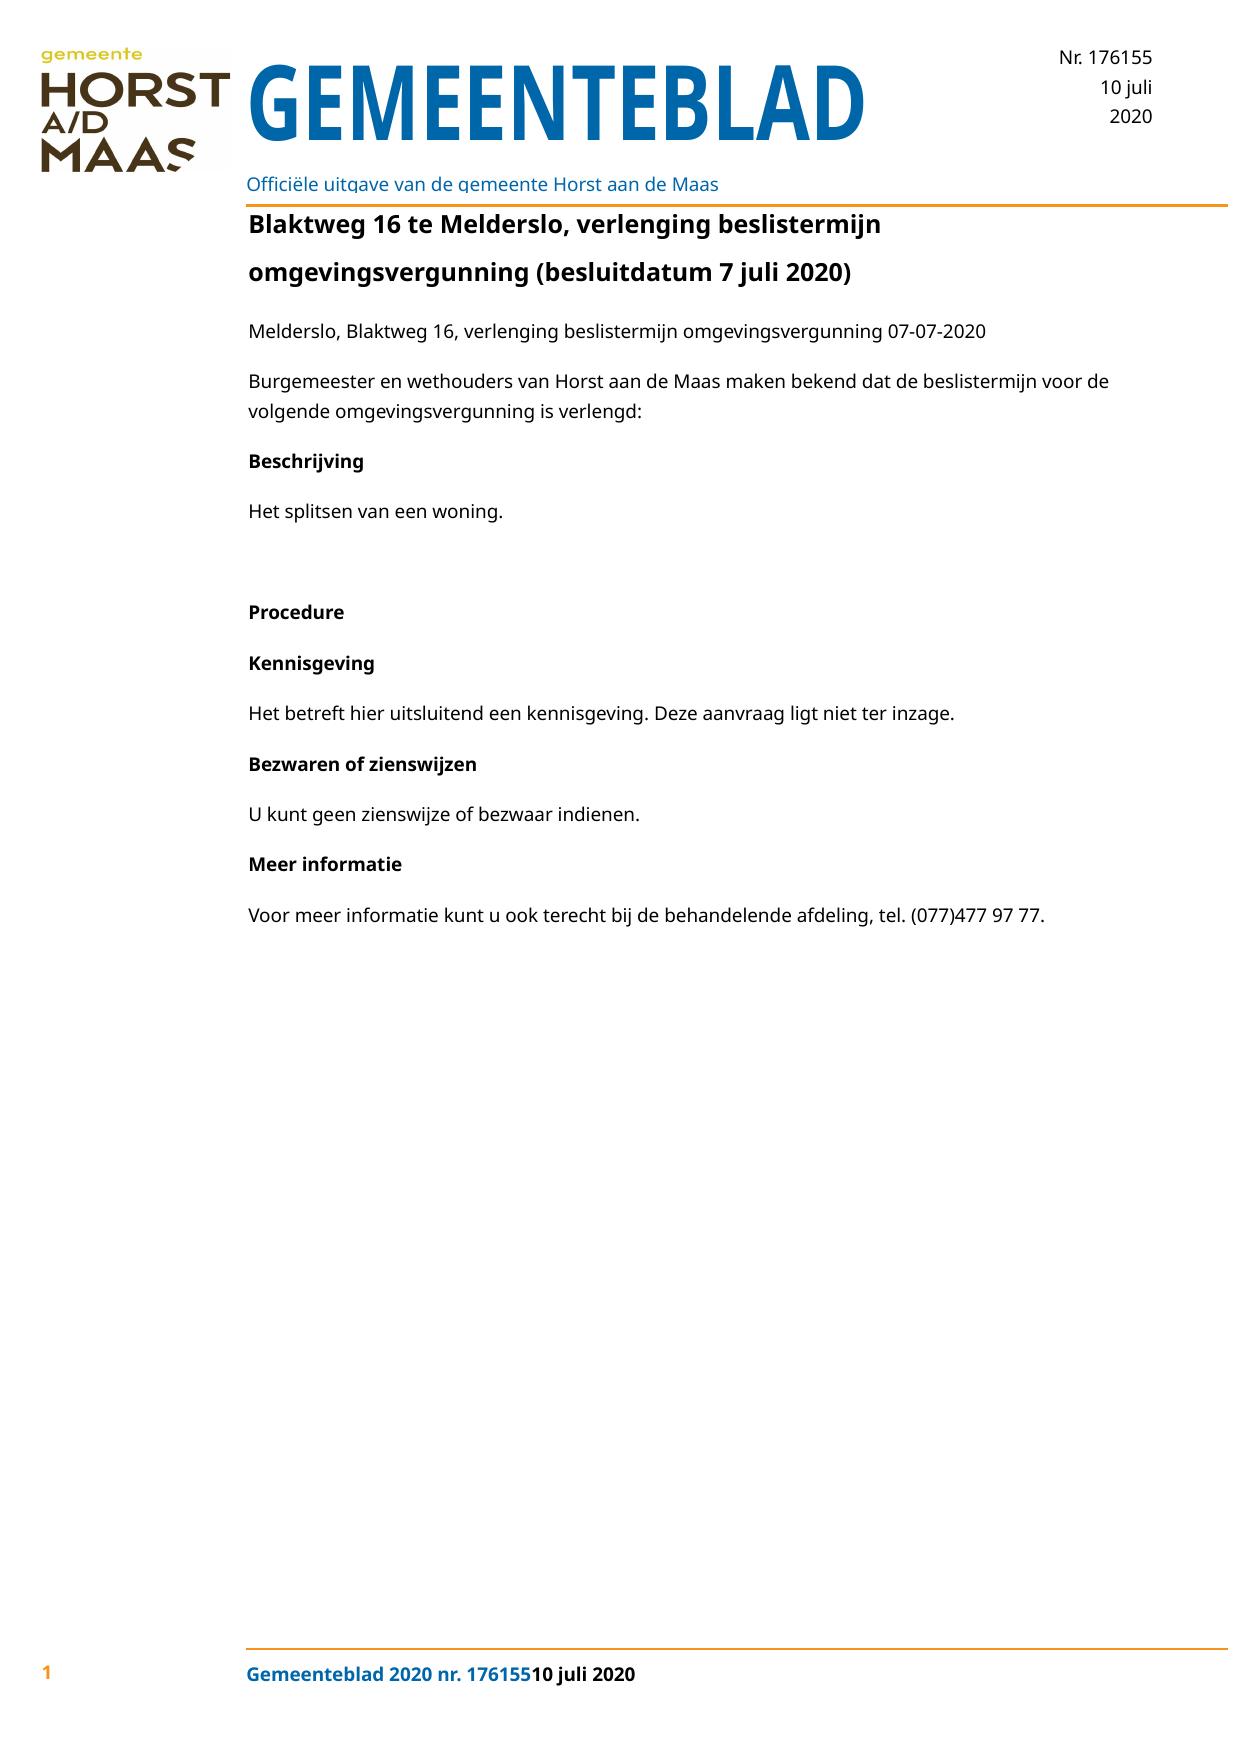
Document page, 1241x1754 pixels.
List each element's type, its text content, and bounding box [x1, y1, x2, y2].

text Voor meer informatie kunt u ook terecht bij de behandelende afdeling, tel. (077)477 97 77. [248, 902, 1152, 928]
text Blaktweg 16 te Melderslo, verlenging beslistermijn omgevingsvergunning (besluitdatum 7 juli 2020) [248, 207, 1152, 288]
text Burgemeester en wethouders van Horst aan de Maas maken bekend dat de beslistermijn voor de volgende omgevingsvergunning is verlengd: [248, 368, 1152, 424]
text Meer informatie [248, 852, 1152, 877]
picture [41, 47, 231, 172]
text Melderslo, Blaktweg 16, verlenging beslistermijn omgevingsvergunning 07-07-2020 [248, 318, 1152, 344]
text U kunt geen zienswijze of bezwaar indienen. [248, 801, 1152, 827]
text Beschrijving [248, 448, 1152, 474]
text Het betreft hier uitsluitend een kennisgeving. Deze aanvraag ligt niet ter inzage. [248, 700, 1152, 726]
text Kennisgeving [248, 650, 1152, 676]
text Het splitsen van een woning. [248, 499, 1152, 524]
text Procedure [248, 599, 1152, 625]
text Bezwaren of zienswijzen [248, 751, 1152, 777]
